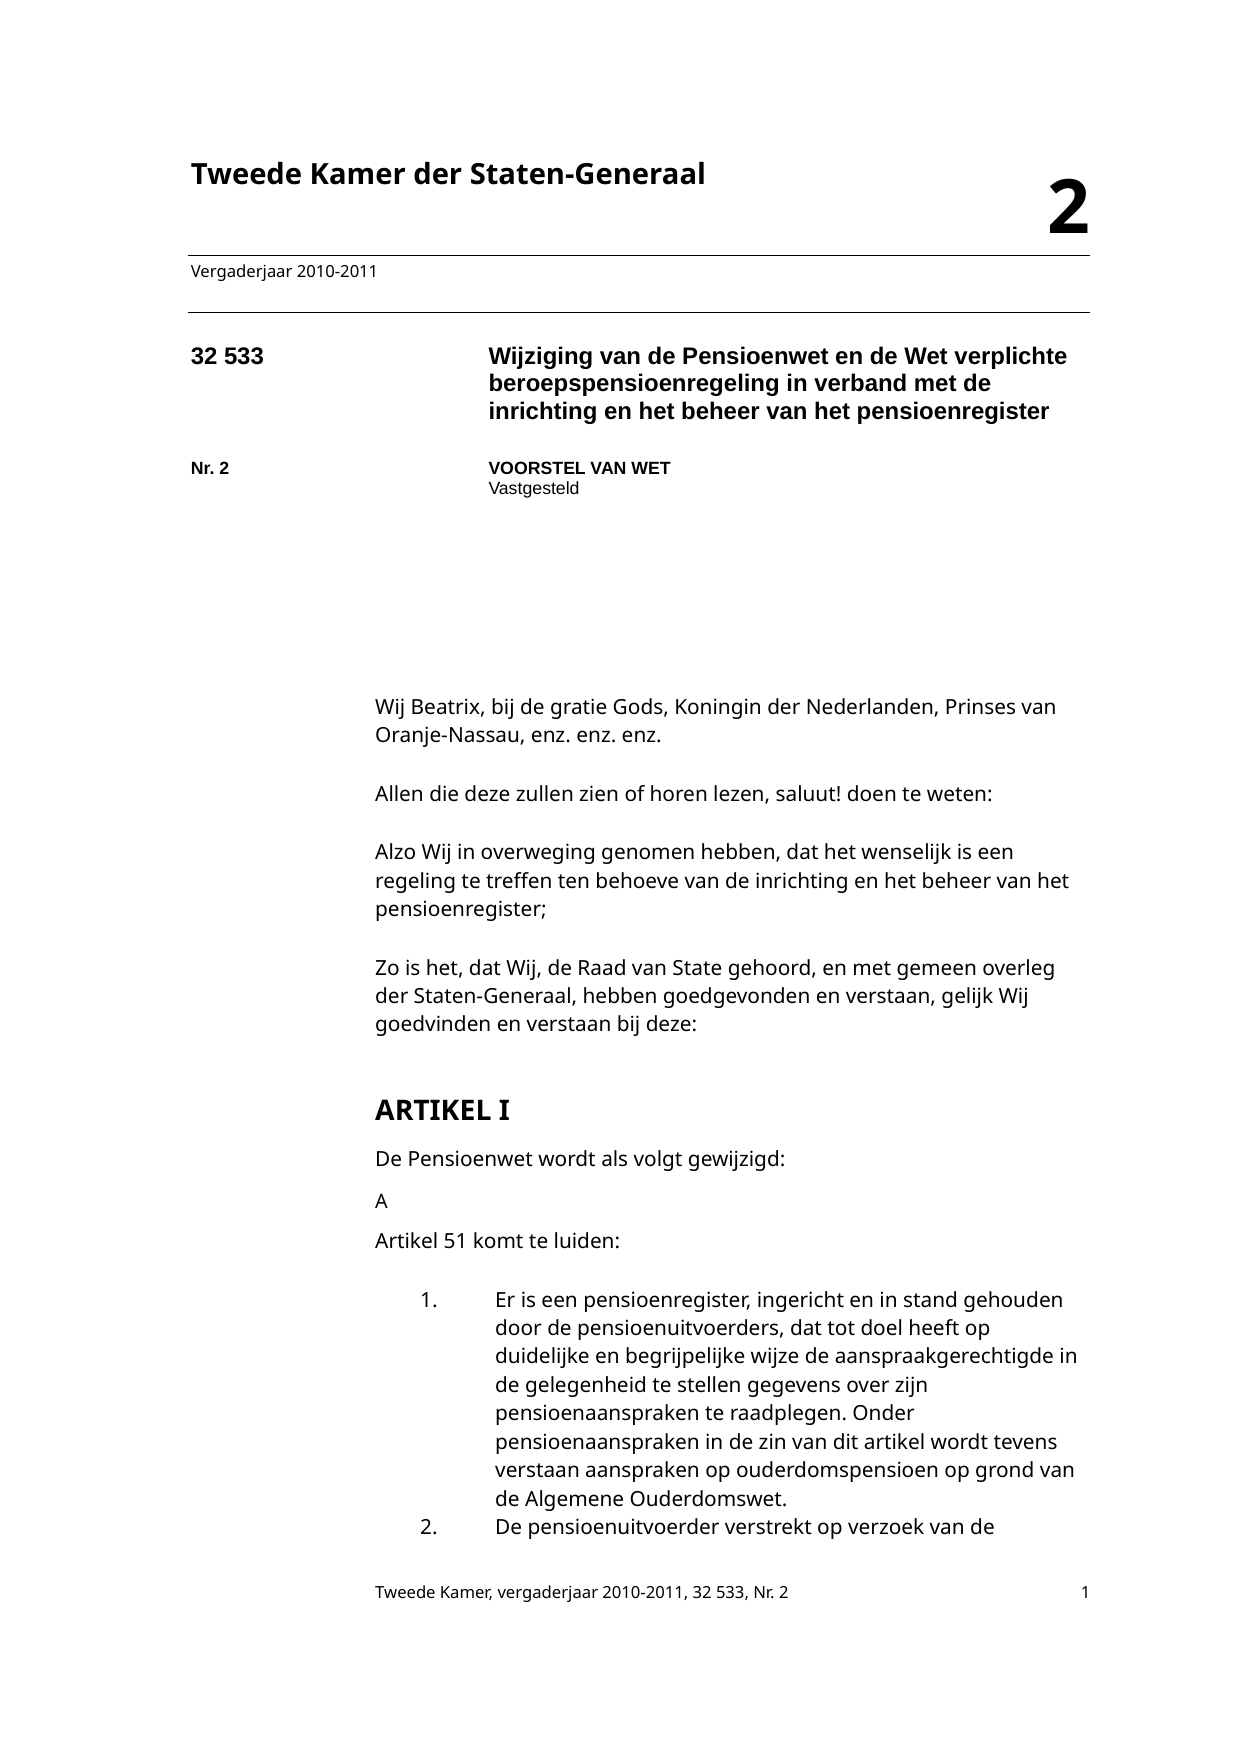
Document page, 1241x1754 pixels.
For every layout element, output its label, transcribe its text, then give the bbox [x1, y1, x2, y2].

table_cell Nr. 2 [188, 455, 485, 573]
table_header Tweede Kamer der Staten-Generaal [188, 150, 909, 255]
list Er is een pensioenregister, ingericht en in stand gehouden door de pensioenuitvoerders, dat tot doel heeft op duidelijke en begrijpelijke wijze de aanspraakgerechtigde in de gelegenheid te stellen gegevens over zijn pensioenaanspraken te raadplegen. Onder pensioenaanspraken in de zin van dit artikel wordt tevens verstaan aanspraken op ouderdomspensioen op grond van de Algemene Ouderdomswet. [420, 1285, 1090, 1512]
text Alzo Wij in overweging genomen hebben, dat het wenselijk is een regeling te treffen ten behoeve van de inrichting en het beheer van het pensioenregister; [375, 837, 1090, 923]
subtitle ARTIKEL I [375, 1091, 1090, 1129]
text Artikel 51 komt te luiden: [375, 1226, 1090, 1255]
text Wij Beatrix, bij de gratie Gods, Koningin der Nederlanden, Prinses van Oranje-Nassau, enz. enz. enz. [375, 692, 1090, 749]
table_cell [485, 256, 1090, 312]
table_cell Vergaderjaar 2010-2011 [188, 256, 485, 312]
text Allen die deze zullen zien of horen lezen, saluut! doen te weten: [375, 779, 1090, 807]
table_cell VOORSTEL VAN WET Vastgesteld [485, 455, 1090, 573]
table_cell [485, 313, 1090, 339]
table_cell Wijziging van de Pensioenwet en de Wet verplichte beroepspensioenregeling in verband met de inrichting en het beheer van het pensioenregister [485, 339, 1090, 454]
text De Pensioenwet wordt als volgt gewijzigd: [375, 1144, 1090, 1173]
table_cell 32 533 [188, 339, 485, 454]
table_cell [188, 313, 485, 339]
text A [375, 1188, 1090, 1214]
table_header 2 [910, 150, 1090, 255]
text Zo is het, dat Wij, de Raad van State gehoord, en met gemeen overleg der Staten-Generaal, hebben goedgevonden en verstaan, gelijk Wij goedvinden en verstaan bij deze: [375, 953, 1090, 1038]
list De pensioenuitvoerder verstrekt op verzoek van de [420, 1512, 1090, 1541]
